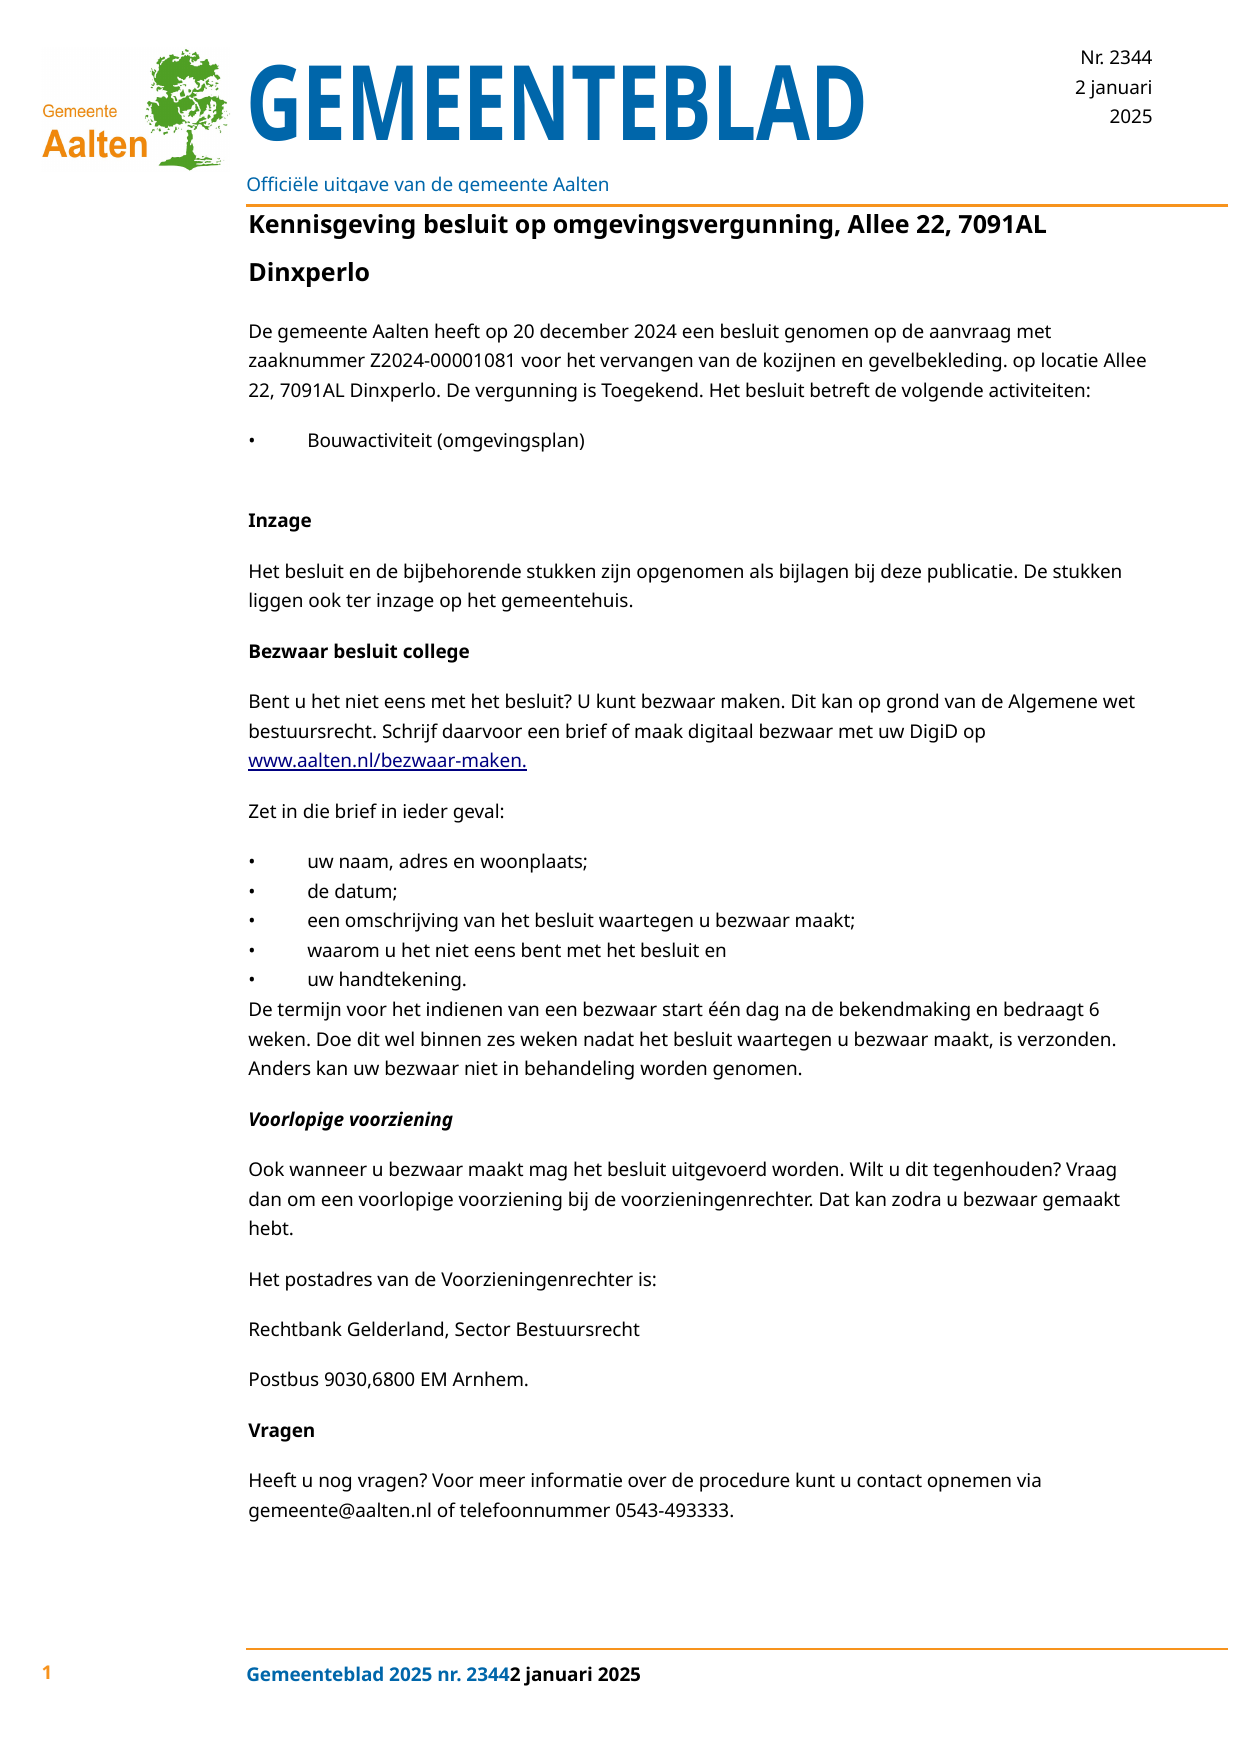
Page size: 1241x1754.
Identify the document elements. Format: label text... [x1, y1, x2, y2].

text De gemeente Aalten heeft op 20 december 2024 een besluit genomen op de aanvraag met zaaknummer Z2024-00001081 voor het vervangen van de kozijnen en gevelbekleding. op locatie Allee 22, 7091AL Dinxperlo. De vergunning is Toegekend. Het besluit betreft de volgende activiteiten: [248, 318, 1152, 403]
picture [41, 47, 231, 172]
text De termijn voor het indienen van een bezwaar start één dag na de bekendmaking en bedraagt 6 weken. Doe dit wel binnen zes weken nadat het besluit waartegen u bezwaar maakt, is verzonden. Anders kan uw bezwaar niet in behandeling worden genomen. [248, 996, 1152, 1081]
list de datum; [248, 878, 1152, 904]
text Bezwaar besluit college [248, 638, 1152, 664]
text Bent u het niet eens met het besluit? U kunt bezwaar maken. Dit kan op grond van de Algemene wet bestuursrecht. Schrijf daarvoor een brief of maak digitaal bezwaar met uw DigiD op www.aalten.nl/bezwaar-maken. [248, 688, 1152, 773]
text Vragen [248, 1417, 1152, 1443]
text Rechtbank Gelderland, Sector Bestuursrecht [248, 1316, 1152, 1342]
text Inzage [248, 507, 1152, 533]
text Voorlopige voorziening [248, 1106, 1152, 1132]
text Postbus 9030,6800 EM Arnhem. [248, 1367, 1152, 1392]
text Het postadres van de Voorzieningenrechter is: [248, 1266, 1152, 1292]
text Ook wanneer u bezwaar maakt mag het besluit uitgevoerd worden. Wilt u dit tegenhouden? Vraag dan om een voorlopige voorziening bij de voorzieningenrechter. Dat kan zodra u bezwaar gemaakt hebt. [248, 1156, 1152, 1241]
text Heeft u nog vragen? Voor meer informatie over de procedure kunt u contact opnemen via gemeente@aalten.nl of telefoonnummer 0543-493333. [248, 1467, 1152, 1523]
text Kennisgeving besluit op omgevingsvergunning, Allee 22, 7091AL Dinxperlo [248, 207, 1152, 288]
list uw naam, adres en woonplaats; [248, 848, 1152, 874]
list uw handtekening. [248, 967, 1152, 992]
list een omschrijving van het besluit waartegen u bezwaar maakt; [248, 907, 1152, 933]
list Bouwactiviteit (omgevingsplan) [248, 427, 1152, 453]
text Zet in die brief in ieder geval: [248, 798, 1152, 824]
text Het besluit en de bijbehorende stukken zijn opgenomen als bijlagen bij deze publicatie. De stukken liggen ook ter inzage op het gemeentehuis. [248, 558, 1152, 613]
list waarom u het niet eens bent met het besluit en [248, 937, 1152, 963]
